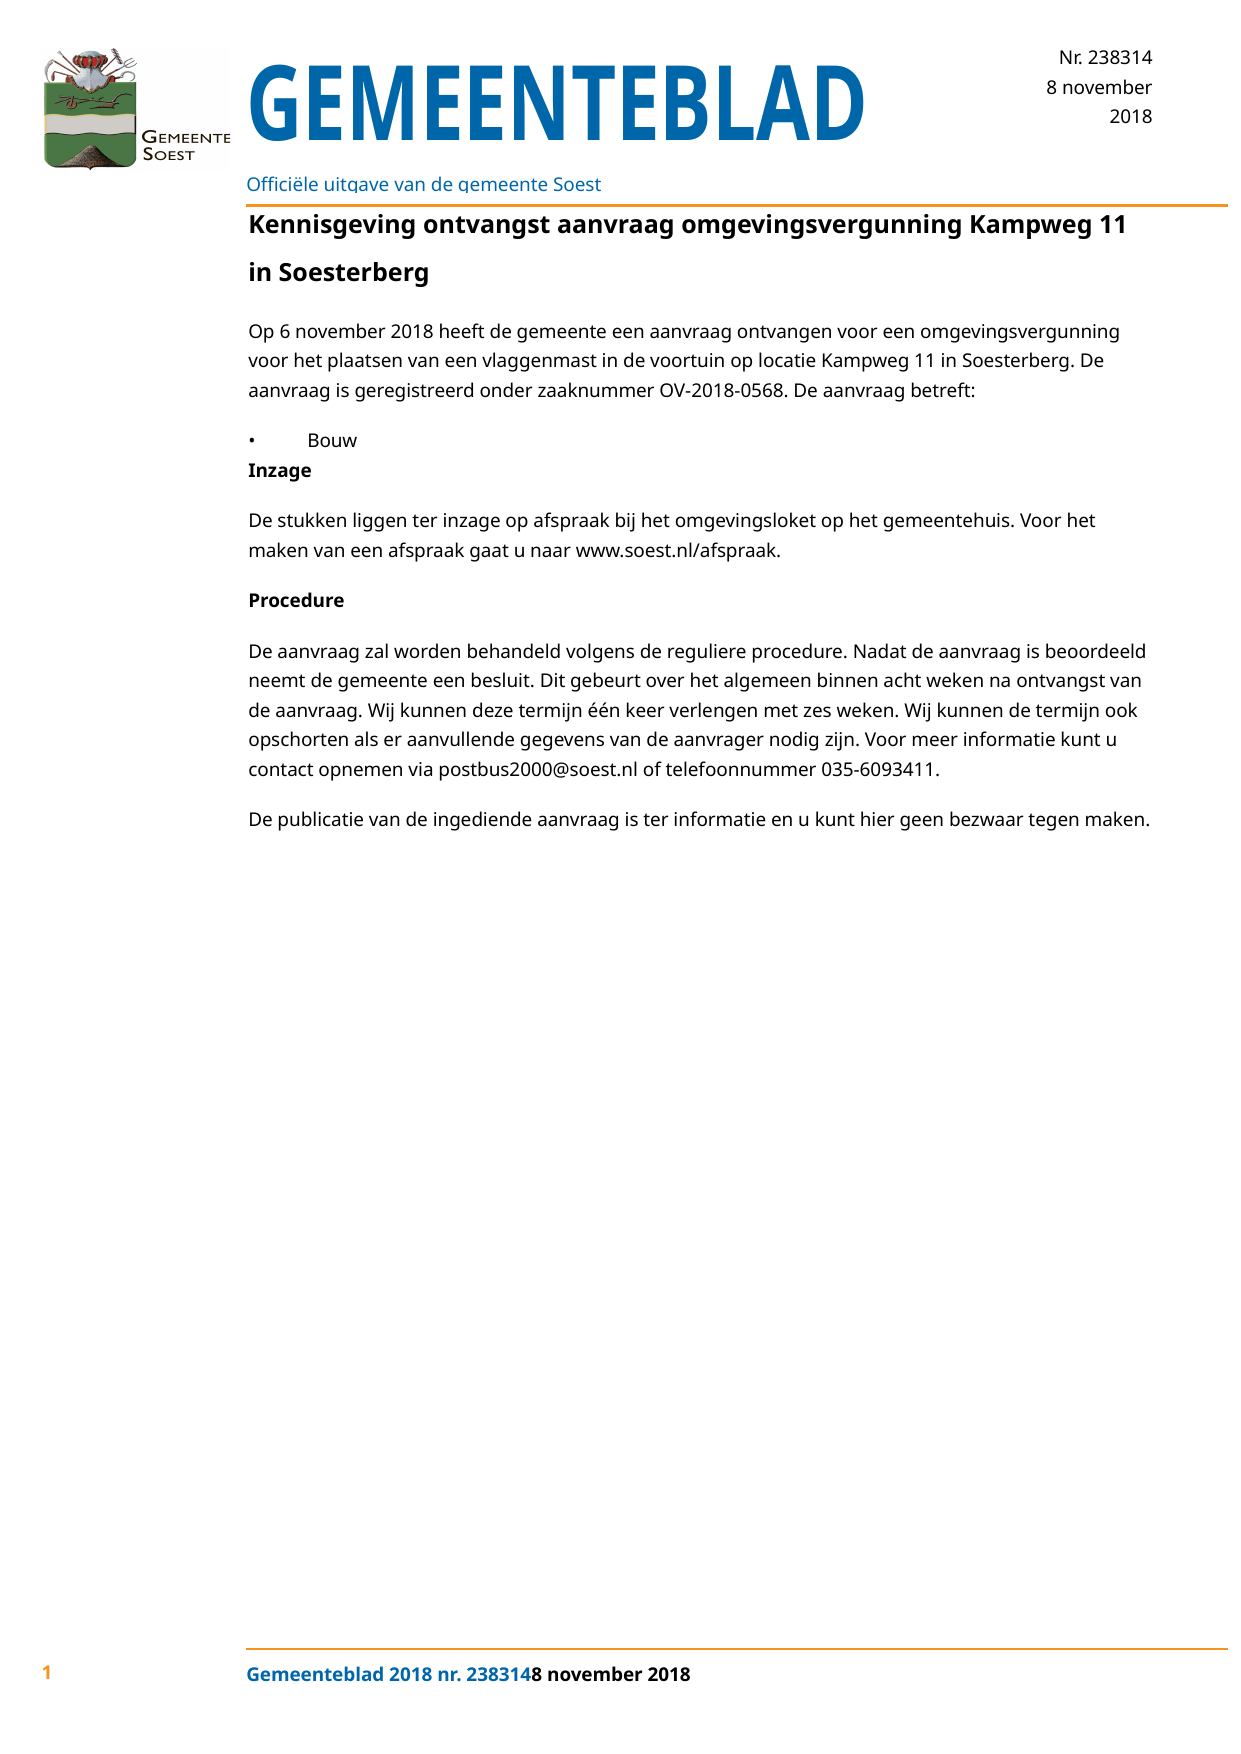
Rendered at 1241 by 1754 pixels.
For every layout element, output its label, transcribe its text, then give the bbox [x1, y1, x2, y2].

text Inzage [248, 457, 1152, 483]
text De stukken liggen ter inzage op afspraak bij het omgevingsloket op het gemeentehuis. Voor het maken van een afspraak gaat u naar www.soest.nl/afspraak. [248, 507, 1152, 563]
list Bouw [248, 427, 1152, 453]
text De publicatie van de ingediende aanvraag is ter informatie en u kunt hier geen bezwaar tegen maken. [248, 807, 1152, 832]
text Kennisgeving ontvangst aanvraag omgevingsvergunning Kampweg 11 in Soesterberg [248, 207, 1152, 288]
text De aanvraag zal worden behandeld volgens de reguliere procedure. Nadat de aanvraag is beoordeeld neemt de gemeente een besluit. Dit gebeurt over het algemeen binnen acht weken na ontvangst van de aanvraag. Wij kunnen deze termijn één keer verlengen met zes weken. Wij kunnen de termijn ook opschorten als er aanvullende gegevens van de aanvrager nodig zijn. Voor meer informatie kunt u contact opnemen via postbus2000@soest.nl of telefoonnummer 035-6093411. [248, 638, 1152, 782]
picture [41, 47, 231, 172]
text Op 6 november 2018 heeft de gemeente een aanvraag ontvangen voor een omgevingsvergunning voor het plaatsen van een vlaggenmast in de voortuin op locatie Kampweg 11 in Soesterberg. De aanvraag is geregistreerd onder zaaknummer OV-2018-0568. De aanvraag betreft: [248, 318, 1152, 403]
text Procedure [248, 587, 1152, 613]
